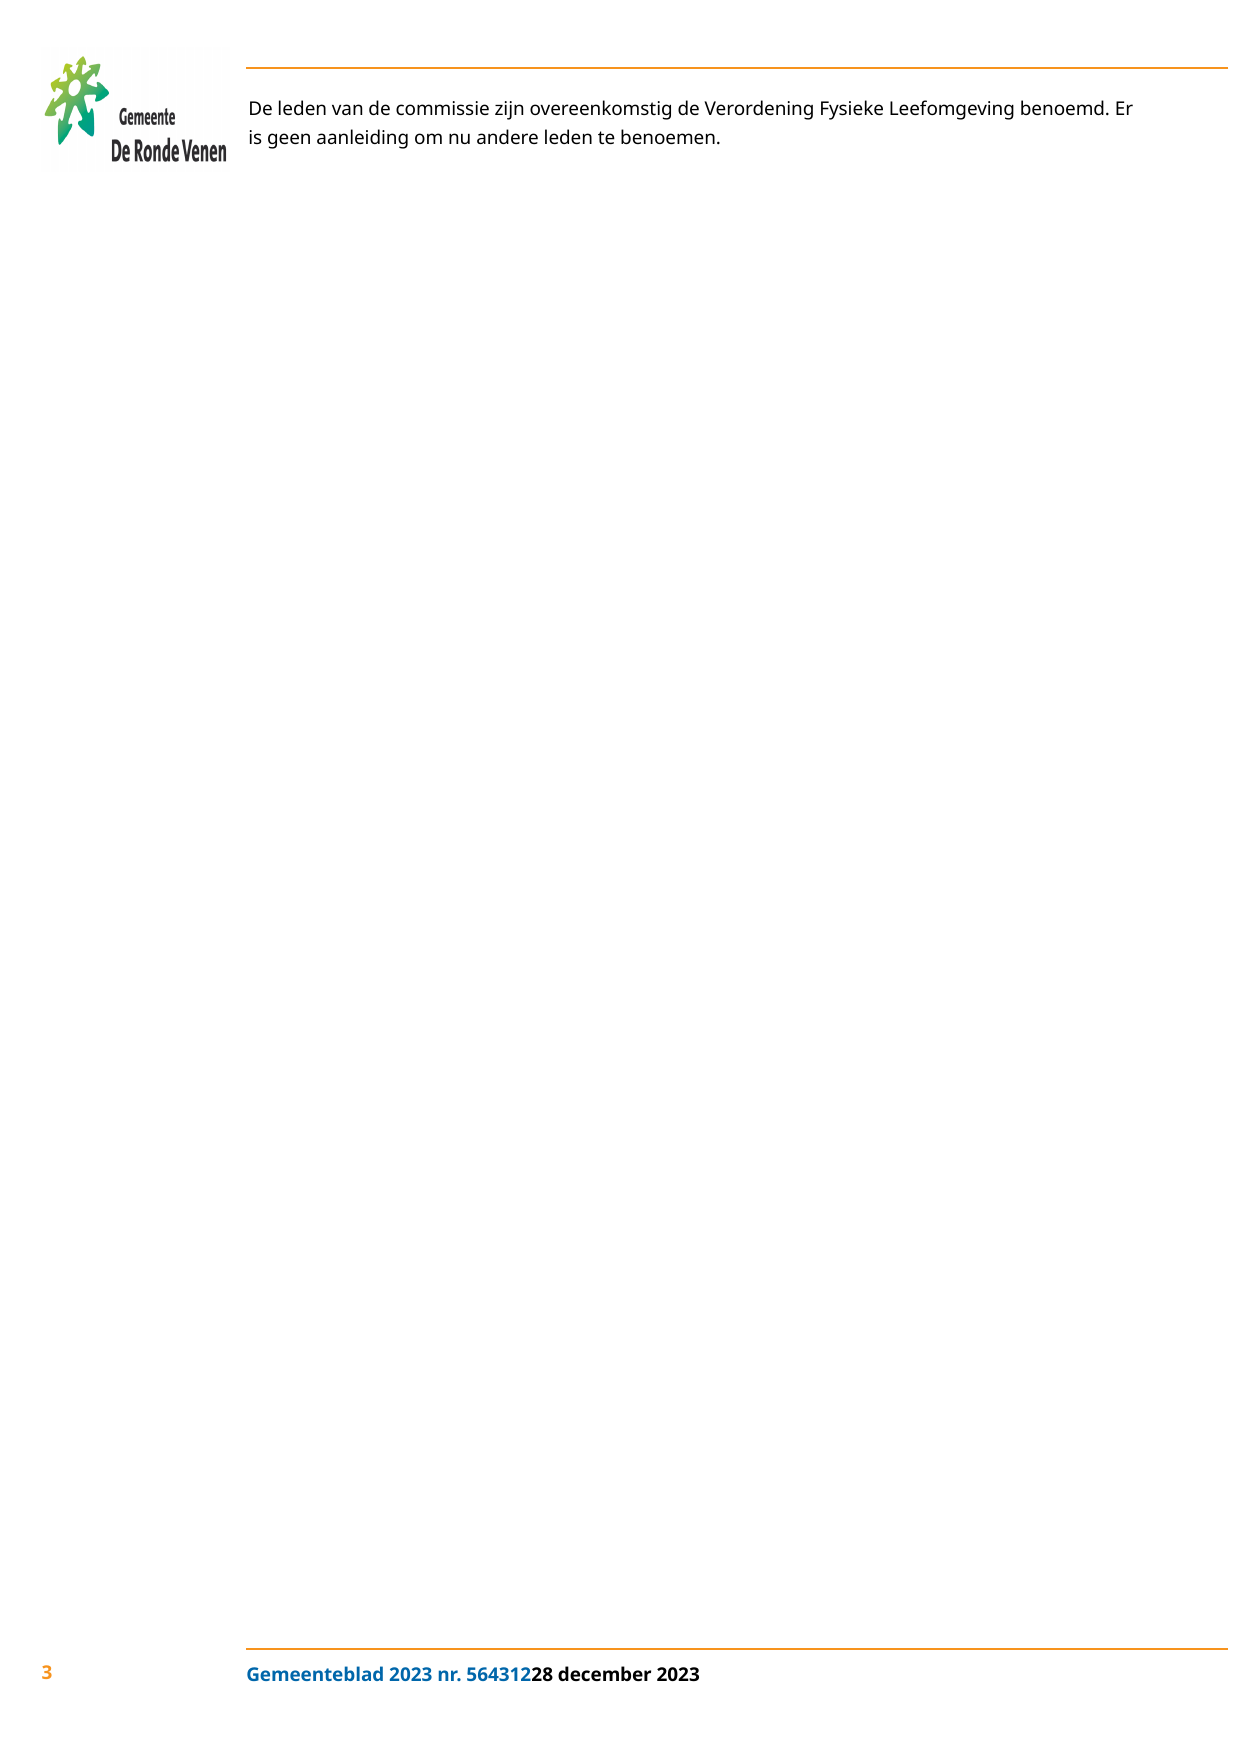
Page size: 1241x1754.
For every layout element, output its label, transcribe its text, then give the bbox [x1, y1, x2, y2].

picture [41, 47, 231, 172]
text De leden van de commissie zijn overeenkomstig de Verordening Fysieke Leefomgeving benoemd. Er is geen aanleiding om nu andere leden te benoemen. [248, 95, 1152, 150]
